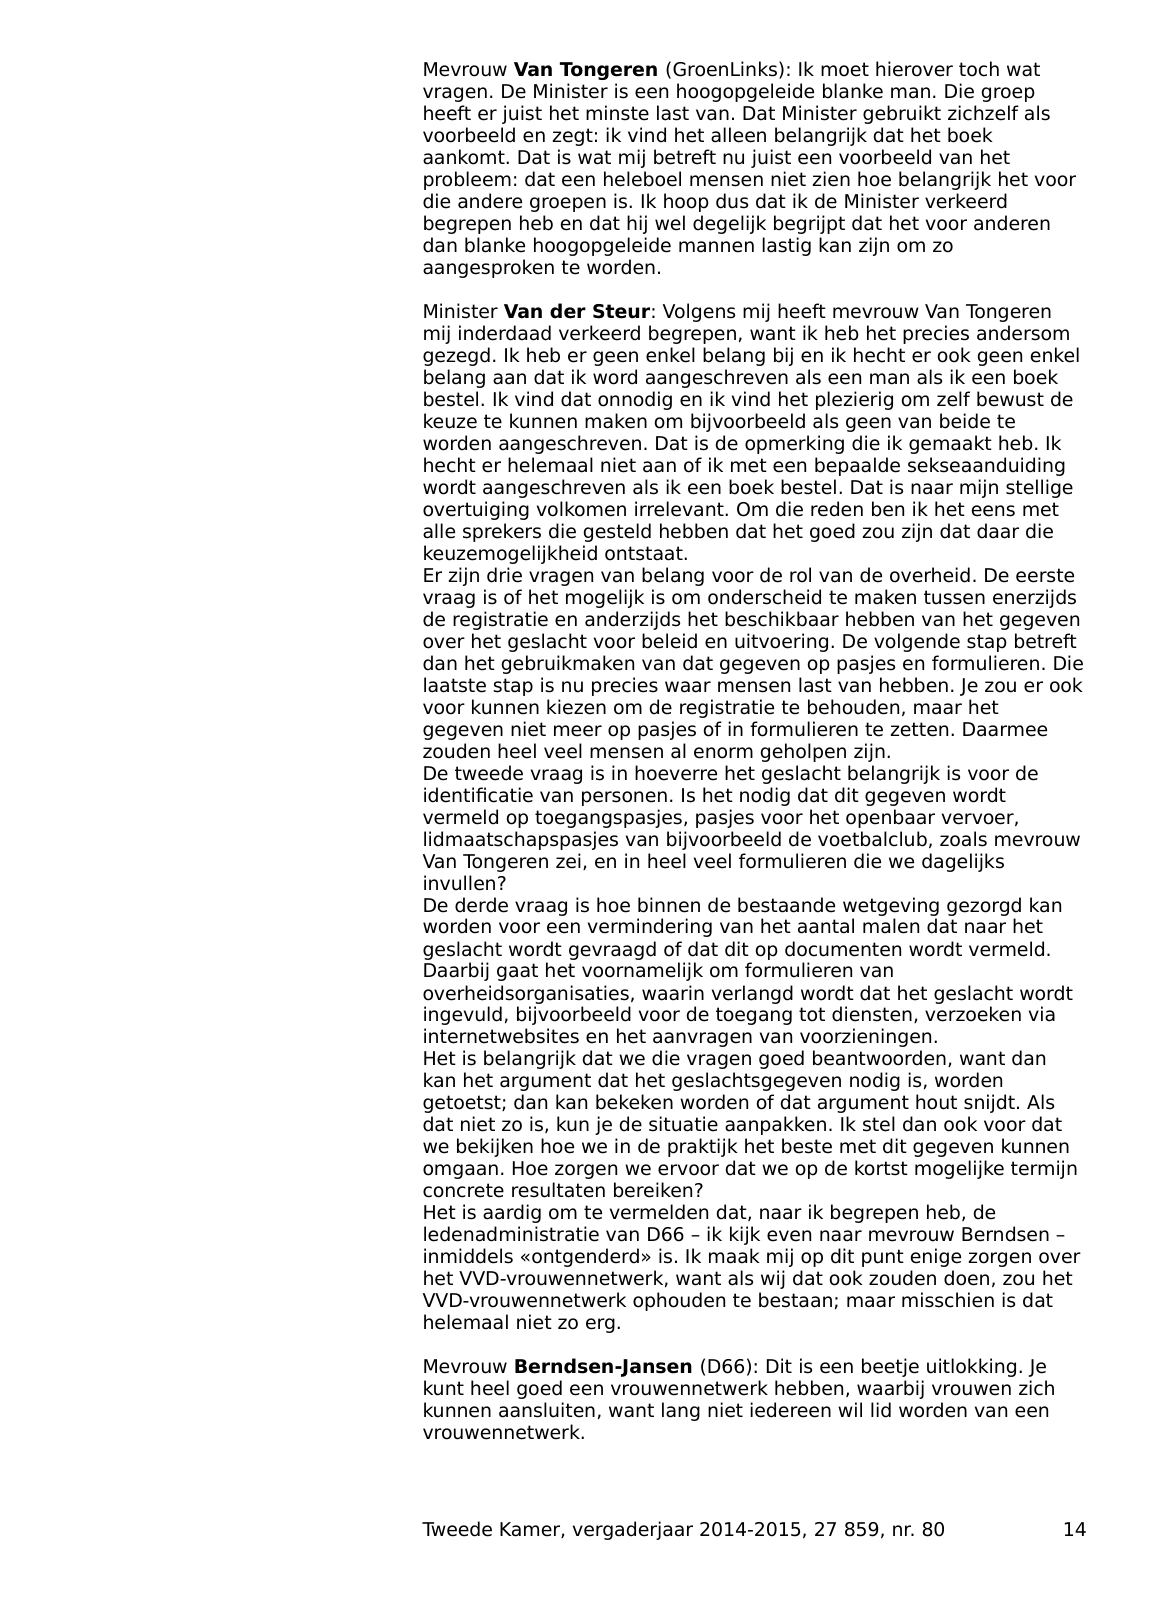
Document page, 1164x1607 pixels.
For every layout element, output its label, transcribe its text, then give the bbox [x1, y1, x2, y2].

text Er zijn drie vragen van belang voor de rol van de overheid. De eerste vraag is of het mogelijk is om onderscheid te maken tussen enerzijds de registratie en anderzijds het beschikbaar hebben van het gegeven over het geslacht voor beleid en uitvoering. De volgende stap betreft dan het gebruikmaken van dat gegeven op pasjes en formulieren. Die laatste stap is nu precies waar mensen last van hebben. Je zou er ook voor kunnen kiezen om de registratie te behouden, maar het gegeven niet meer op pasjes of in formulieren te zetten. Daarmee zouden heel veel mensen al enorm geholpen zijn. [422, 565, 1087, 763]
text Mevrouw Van Tongeren (GroenLinks): Ik moet hierover toch wat vragen. De Minister is een hoogopgeleide blanke man. Die groep heeft er juist het minste last van. Dat Minister gebruikt zichzelf als voorbeeld en zegt: ik vind het alleen belangrijk dat het boek aankomt. Dat is wat mij betreft nu juist een voorbeeld van het probleem: dat een heleboel mensen niet zien hoe belangrijk het voor die andere groepen is. Ik hoop dus dat ik de Minister verkeerd begrepen heb en dat hij wel degelijk begrijpt dat het voor anderen dan blanke hoogopgeleide mannen lastig kan zijn om zo aangesproken te worden. [422, 59, 1087, 279]
text De tweede vraag is in hoeverre het geslacht belangrijk is voor de identificatie van personen. Is het nodig dat dit gegeven wordt vermeld op toegangspasjes, pasjes voor het openbaar vervoer, lidmaatschapspasjes van bijvoorbeeld de voetbalclub, zoals mevrouw Van Tongeren zei, en in heel veel formulieren die we dagelijks invullen? [422, 763, 1087, 894]
text Mevrouw Berndsen-Jansen (D66): Dit is een beetje uitlokking. Je kunt heel goed een vrouwennetwerk hebben, waarbij vrouwen zich kunnen aansluiten, want lang niet iedereen wil lid worden van een vrouwennetwerk. [422, 1356, 1087, 1444]
text De derde vraag is hoe binnen de bestaande wetgeving gezorgd kan worden voor een vermindering van het aantal malen dat naar het geslacht wordt gevraagd of dat dit op documenten wordt vermeld. Daarbij gaat het voornamelijk om formulieren van overheidsorganisaties, waarin verlangd wordt dat het geslacht wordt ingevuld, bijvoorbeeld voor de toegang tot diensten, verzoeken via internetwebsites en het aanvragen van voorzieningen. [422, 894, 1087, 1048]
text Het is aardig om te vermelden dat, naar ik begrepen heb, de ledenadministratie van D66 – ik kijk even naar mevrouw Berndsen – inmiddels «ontgenderd» is. Ik maak mij op dit punt enige zorgen over het VVD-vrouwennetwerk, want als wij dat ook zouden doen, zou het VVD-vrouwennetwerk ophouden te bestaan; maar misschien is dat helemaal niet zo erg. [422, 1202, 1087, 1334]
text Minister Van der Steur: Volgens mij heeft mevrouw Van Tongeren mij inderdaad verkeerd begrepen, want ik heb het precies andersom gezegd. Ik heb er geen enkel belang bij en ik hecht er ook geen enkel belang aan dat ik word aangeschreven als een man als ik een boek bestel. Ik vind dat onnodig en ik vind het plezierig om zelf bewust de keuze te kunnen maken om bijvoorbeeld als geen van beide te worden aangeschreven. Dat is de opmerking die ik gemaakt heb. Ik hecht er helemaal niet aan of ik met een bepaalde sekseaanduiding wordt aangeschreven als ik een boek bestel. Dat is naar mijn stellige overtuiging volkomen irrelevant. Om die reden ben ik het eens met alle sprekers die gesteld hebben dat het goed zou zijn dat daar die keuzemogelijkheid ontstaat. [422, 301, 1087, 565]
text Het is belangrijk dat we die vragen goed beantwoorden, want dan kan het argument dat het geslachtsgegeven nodig is, worden getoetst; dan kan bekeken worden of dat argument hout snijdt. Als dat niet zo is, kun je de situatie aanpakken. Ik stel dan ook voor dat we bekijken hoe we in de praktijk het beste met dit gegeven kunnen omgaan. Hoe zorgen we ervoor dat we op de kortst mogelijke termijn concrete resultaten bereiken? [422, 1048, 1087, 1202]
